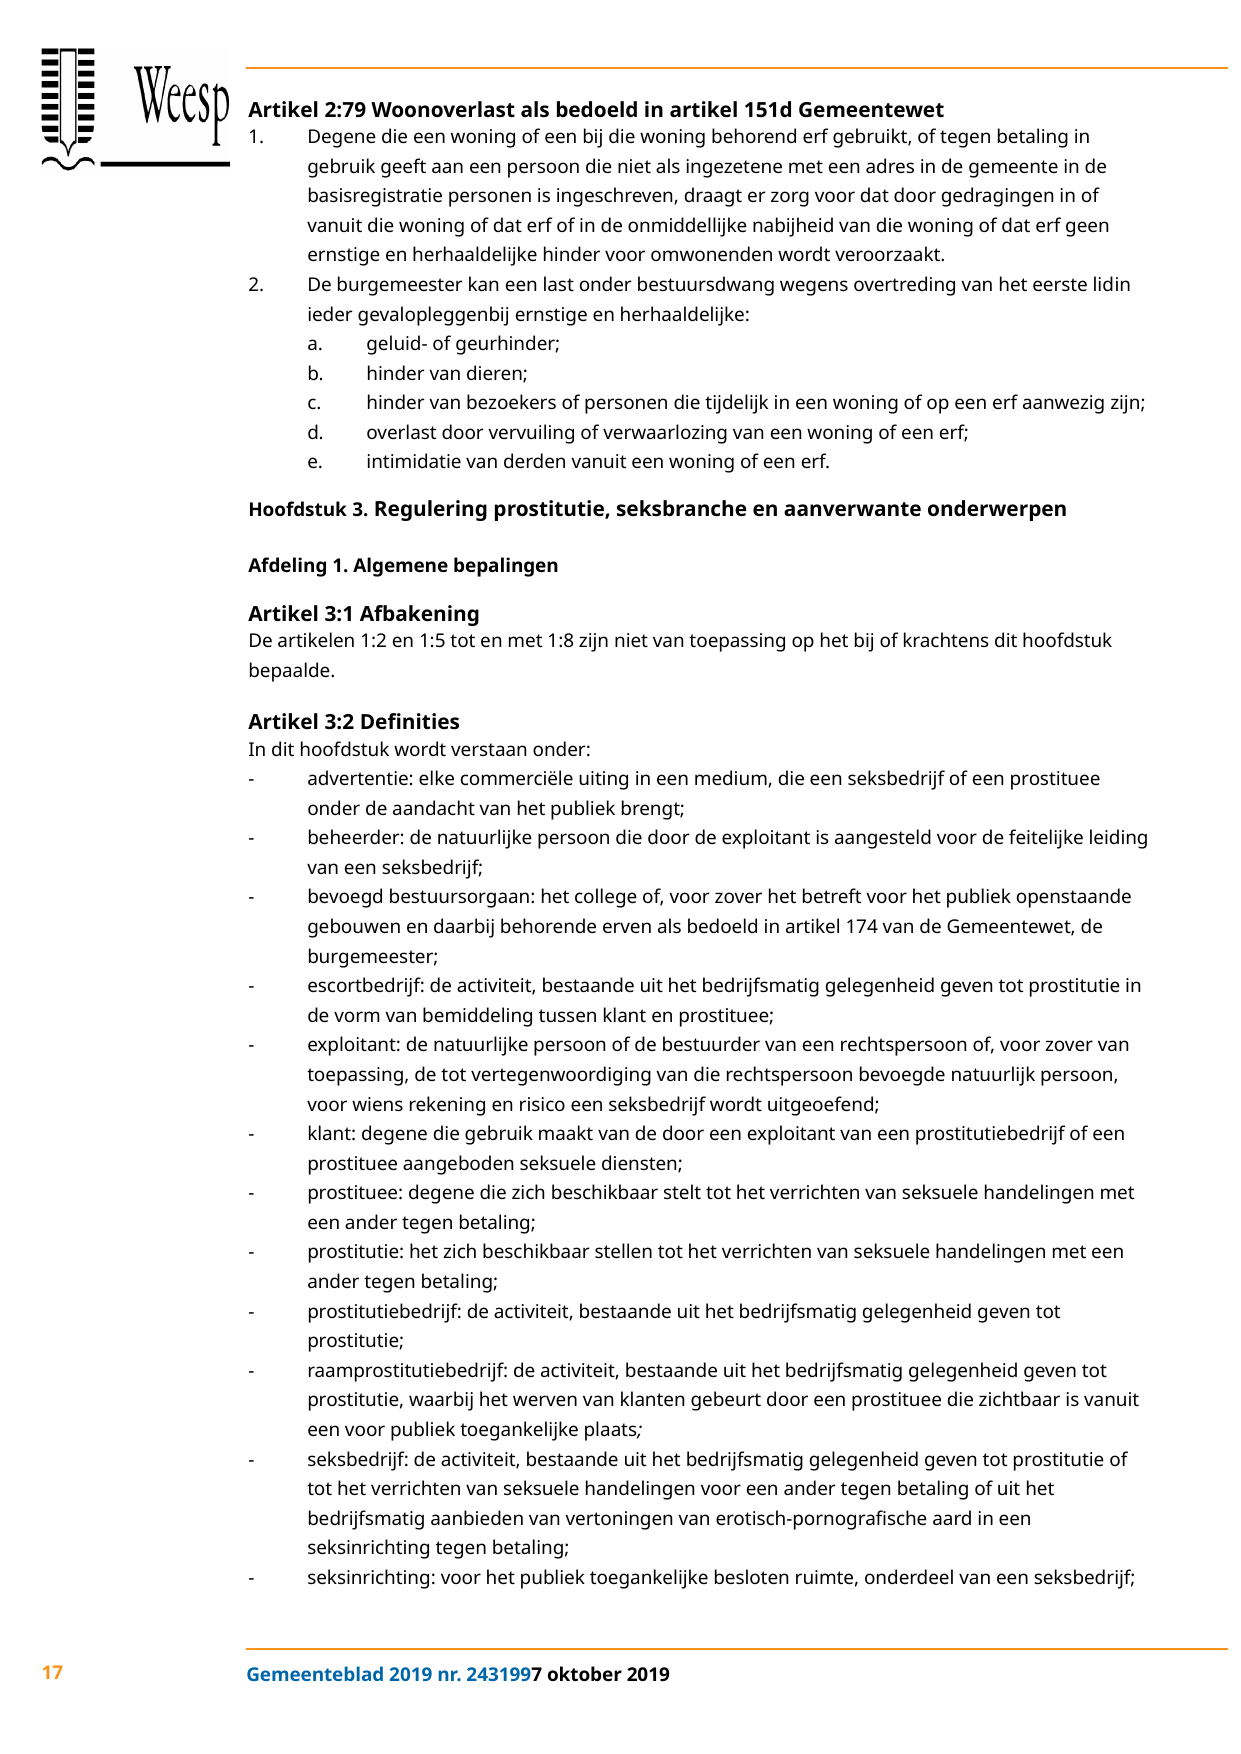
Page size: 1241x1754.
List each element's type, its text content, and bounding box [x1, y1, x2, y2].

list Degene die een woning of een bij die woning behorend erf gebruikt, of tegen betaling in gebruik geeft aan een persoon die niet als ingezetene met een adres in de gemeente in de basisregistratie personen is ingeschreven, draagt er zorg voor dat door gedragingen in of vanuit die woning of dat erf of in de onmiddellijke nabijheid van die woning of dat erf geen ernstige en herhaaldelijke hinder voor omwonenden wordt veroorzaakt. [248, 123, 1152, 267]
list De burgemeester kan een last onder bestuursdwang wegens overtreding van het eerste lidin ieder gevalopleggenbij ernstige en herhaaldelijke: [248, 271, 1152, 326]
list intimidatie van derden vanuit een woning of een erf. [307, 449, 1152, 474]
text Hoofdstuk 3. Regulering prostitutie, seksbranche en aanverwante onderwerpen [248, 494, 1152, 523]
text De artikelen 1:2 en 1:5 tot en met 1:8 zijn niet van toepassing op het bij of krachtens dit hoofdstuk bepaalde. [248, 627, 1152, 683]
list seksinrichting: voor het publiek toegankelijke besloten ruimte, onderdeel van een seksbedrijf; [248, 1564, 1152, 1590]
list advertentie: elke commerciële uiting in een medium, die een seksbedrijf of een prostituee onder de aandacht van het publiek brengt; [248, 765, 1152, 821]
text Artikel 2:79 Woonoverlast als bedoeld in artikel 151d Gemeentewet [248, 95, 1152, 123]
list escortbedrijf: de activiteit, bestaande uit het bedrijfsmatig gelegenheid geven tot prostitutie in de vorm van bemiddeling tussen klant en prostituee; [248, 972, 1152, 1028]
list prostitutie: het zich beschikbaar stellen tot het verrichten van seksuele handelingen met een ander tegen betaling; [248, 1239, 1152, 1294]
list prostituee: degene die zich beschikbaar stelt tot het verrichten van seksuele handelingen met een ander tegen betaling; [248, 1179, 1152, 1235]
list seksbedrijf: de activiteit, bestaande uit het bedrijfsmatig gelegenheid geven tot prostitutie of tot het verrichten van seksuele handelingen voor een ander tegen betaling of uit het bedrijfsmatig aanbieden van vertoningen van erotisch-pornografische aard in een seksinrichting tegen betaling; [248, 1446, 1152, 1560]
list exploitant: de natuurlijke persoon of de bestuurder van een rechtspersoon of, voor zover van toepassing, de tot vertegenwoordiging van die rechtspersoon bevoegde natuurlijk persoon, voor wiens rekening en risico een seksbedrijf wordt uitgeoefend; [248, 1032, 1152, 1116]
list overlast door vervuiling of verwaarlozing van een woning of een erf; [307, 419, 1152, 445]
text Artikel 3:2 Definities [248, 707, 1152, 736]
list hinder van bezoekers of personen die tijdelijk in een woning of op een erf aanwezig zijn; [307, 389, 1152, 415]
list beheerder: de natuurlijke persoon die door de exploitant is aangesteld voor de feitelijke leiding van een seksbedrijf; [248, 824, 1152, 880]
list raamprostitutiebedrijf: de activiteit, bestaande uit het bedrijfsmatig gelegenheid geven tot prostitutie, waarbij het werven van klanten gebeurt door een prostituee die zichtbaar is vanuit een voor publiek toegankelijke plaats; [248, 1357, 1152, 1442]
picture [41, 47, 231, 172]
list prostitutiebedrijf: de activiteit, bestaande uit het bedrijfsmatig gelegenheid geven tot prostitutie; [248, 1298, 1152, 1353]
list geluid- of geurhinder; [307, 330, 1152, 356]
text Afdeling 1. Algemene bepalingen [248, 552, 1152, 578]
list hinder van dieren; [307, 360, 1152, 386]
text Artikel 3:1 Afbakening [248, 599, 1152, 627]
list bevoegd bestuursorgaan: het college of, voor zover het betreft voor het publiek openstaande gebouwen en daarbij behorende erven als bedoeld in artikel 174 van de Gemeentewet, de burgemeester; [248, 884, 1152, 968]
text In dit hoofdstuk wordt verstaan onder: [248, 736, 1152, 761]
list klant: degene die gebruik maakt van de door een exploitant van een prostitutiebedrijf of een prostituee aangeboden seksuele diensten; [248, 1120, 1152, 1176]
